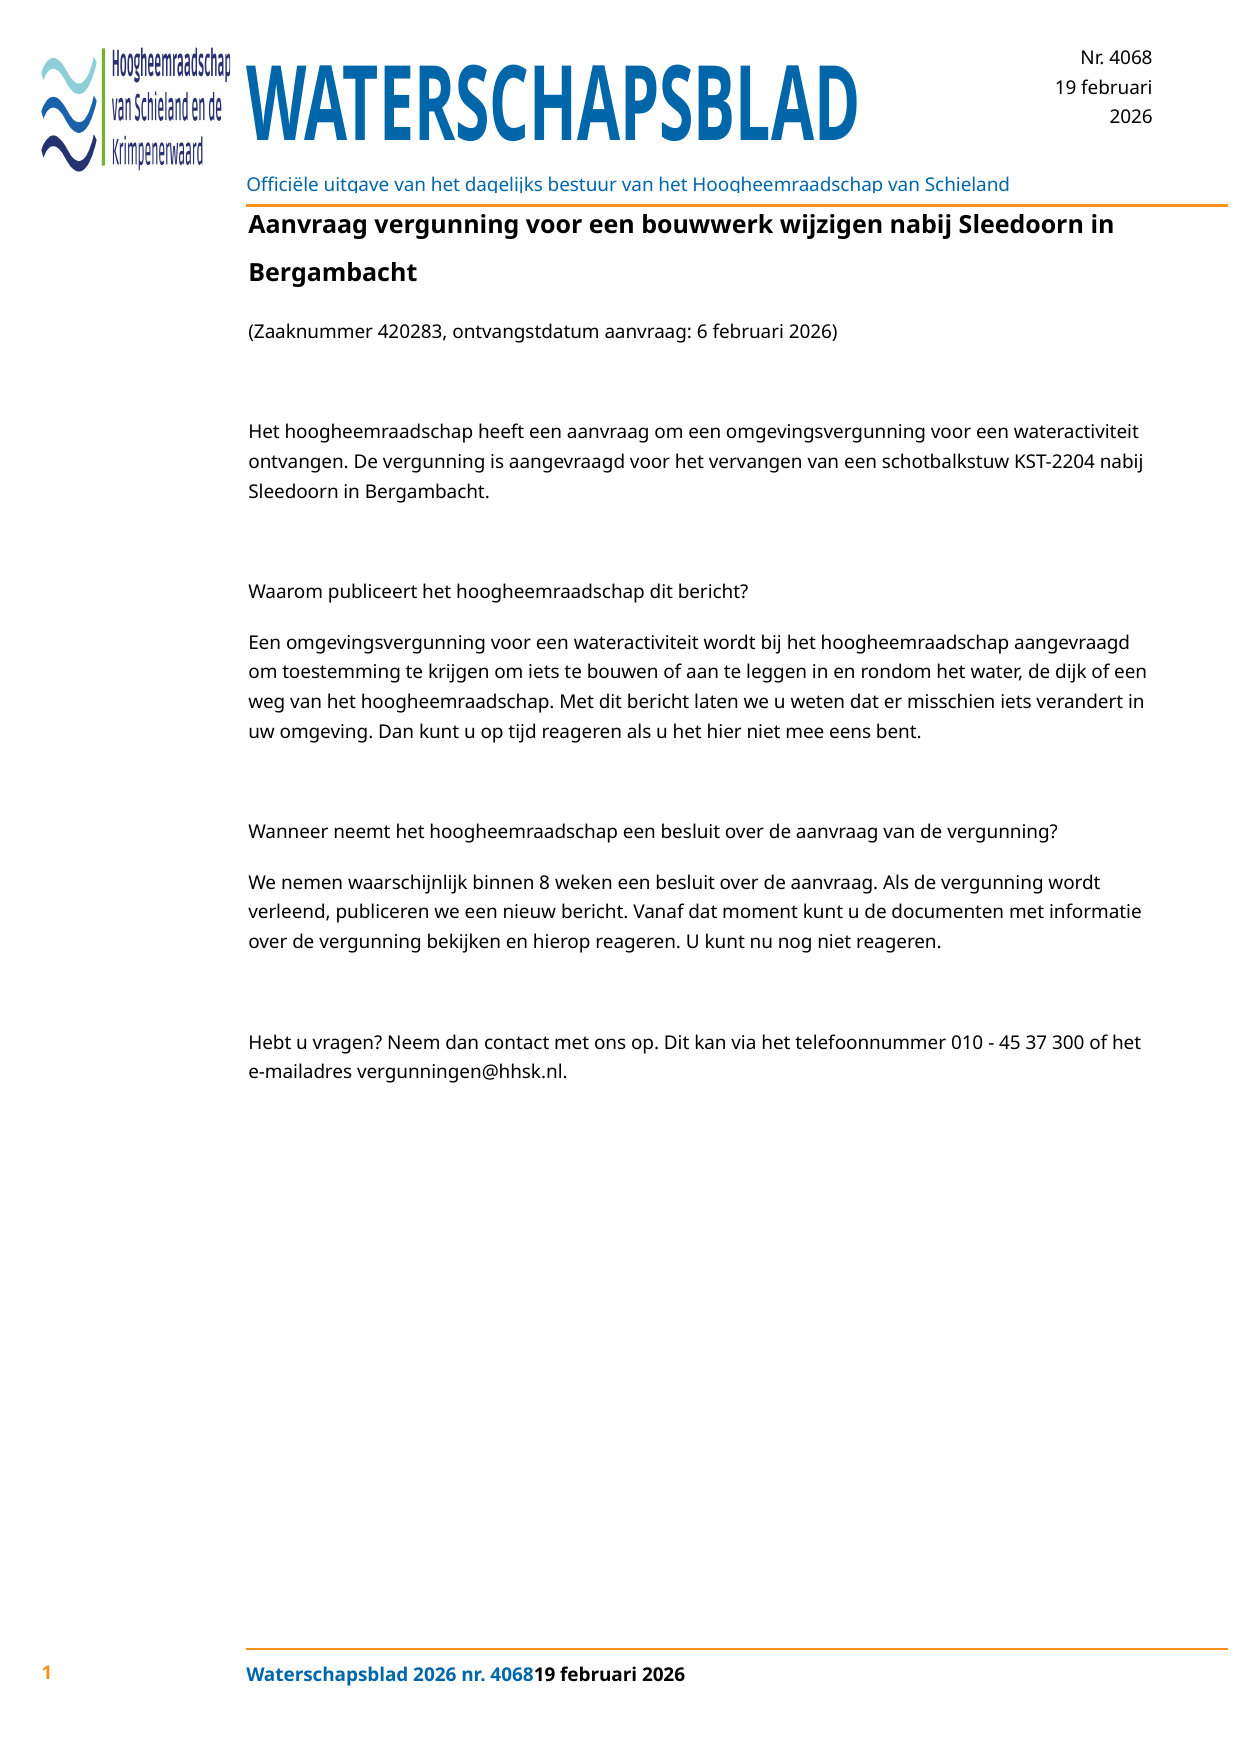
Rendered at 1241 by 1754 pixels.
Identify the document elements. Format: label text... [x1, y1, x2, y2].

text We nemen waarschijnlijk binnen 8 weken een besluit over de aanvraag. Als de vergunning wordt verleend, publiceren we een nieuw bericht. Vanaf dat moment kunt u de documenten met informatie over de vergunning bekijken en hierop reageren. U kunt nu nog niet reageren. [248, 869, 1152, 954]
text Het hoogheemraadschap heeft een aanvraag om een omgevingsvergunning voor een wateractiviteit ontvangen. De vergunning is aangevraagd voor het vervangen van een schotbalkstuw KST-2204 nabij Sleedoorn in Bergambacht. [248, 419, 1152, 504]
text Hebt u vragen? Neem dan contact met ons op. Dit kan via het telefoonnummer 010 - 45 37 300 of het e-mailadres vergunningen@hhsk.nl. [248, 1029, 1152, 1084]
text Aanvraag vergunning voor een bouwwerk wijzigen nabij Sleedoorn in Bergambacht [248, 207, 1152, 288]
picture [41, 47, 231, 172]
text Wanneer neemt het hoogheemraadschap een besluit over de aanvraag van de vergunning? [248, 819, 1152, 844]
text Waarom publiceert het hoogheemraadschap dit bericht? [248, 579, 1152, 604]
text Een omgevingsvergunning voor een wateractiviteit wordt bij het hoogheemraadschap aangevraagd om toestemming te krijgen om iets te bouwen of aan te leggen in en rondom het water, de dijk of een weg van het hoogheemraadschap. Met dit bericht laten we u weten dat er misschien iets verandert in uw omgeving. Dan kunt u op tijd reageren als u het hier niet mee eens bent. [248, 629, 1152, 744]
text (Zaaknummer 420283, ontvangstdatum aanvraag: 6 februari 2026) [248, 318, 1152, 344]
